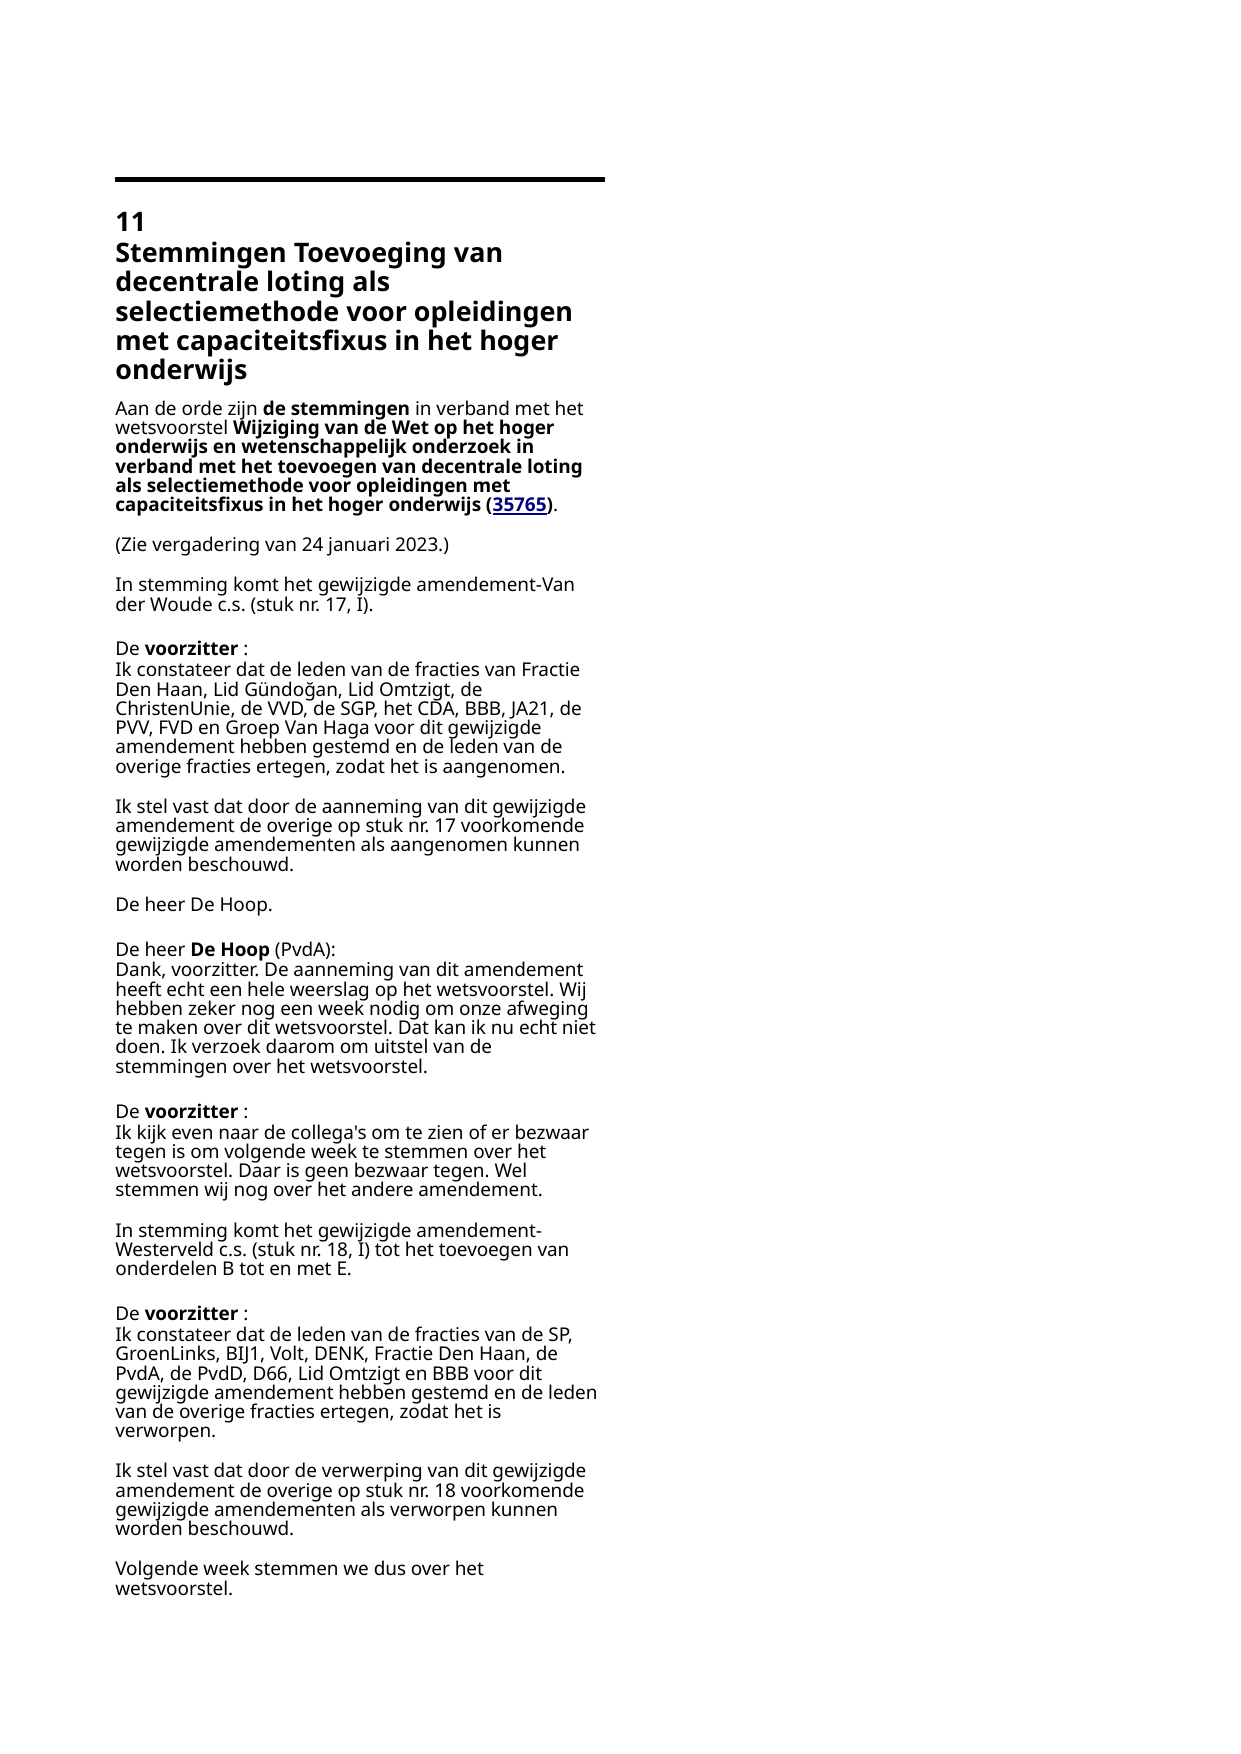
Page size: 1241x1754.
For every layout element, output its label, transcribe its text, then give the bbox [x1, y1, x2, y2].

text De heer De Hoop. [115, 896, 605, 915]
text Aan de orde zijn de stemmingen in verband met het wetsvoorstel Wijziging van de Wet op het hoger onderwijs en wetenschappelijk onderzoek in verband met het toevoegen van decentrale loting als selectiemethode voor opleidingen met capaciteitsfixus in het hoger onderwijs (35765). [115, 400, 605, 515]
text In stemming komt het gewijzigde amendement-Westerveld c.s. (stuk nr. 18, I) tot het toevoegen van onderdelen B tot en met E. [115, 1222, 605, 1279]
text Ik stel vast dat door de aanneming van dit gewijzigde amendement de overige op stuk nr. 17 voorkomende gewijzigde amendementen als aangenomen kunnen worden beschouwd. [115, 798, 605, 875]
text De heer De Hoop (PvdA): [115, 936, 605, 961]
text Ik constateer dat de leden van de fracties van de SP, GroenLinks, BIJ1, Volt, DENK, Fractie Den Haan, de PvdA, de PvdD, D66, Lid Omtzigt en BBB voor dit gewijzigde amendement hebben gestemd en de leden van de overige fracties ertegen, zodat het is verworpen. [115, 1326, 605, 1442]
text De voorzitter : [115, 1098, 605, 1124]
text Ik stel vast dat door de verwerping van dit gewijzigde amendement de overige op stuk nr. 18 voorkomende gewijzigde amendementen als verworpen kunnen worden beschouwd. [115, 1462, 605, 1539]
text Stemmingen Toevoeging van decentrale loting als selectiemethode voor opleidingen met capaciteitsfixus in het hoger onderwijs [115, 239, 605, 400]
text Ik kijk even naar de collega's om te zien of er bezwaar tegen is om volgende week te stemmen over het wetsvoorstel. Daar is geen bezwaar tegen. Wel stemmen wij nog over het andere amendement. [115, 1124, 605, 1201]
text Volgende week stemmen we dus over het wetsvoorstel. [115, 1560, 605, 1599]
text De voorzitter : [115, 636, 605, 661]
text In stemming komt het gewijzigde amendement-Van der Woude c.s. (stuk nr. 17, I). [115, 576, 605, 615]
text (Zie vergadering van 24 januari 2023.) [115, 536, 605, 555]
text Dank, voorzitter. De aanneming van dit amendement heeft echt een hele weerslag op het wetsvoorstel. Wij hebben zeker nog een week nodig om onze afweging te maken over dit wetsvoorstel. Dat kan ik nu echt niet doen. Ik verzoek daarom om uitstel van de stemmingen over het wetsvoorstel. [115, 961, 605, 1077]
text Ik constateer dat de leden van de fracties van Fractie Den Haan, Lid Gündoğan, Lid Omtzigt, de ChristenUnie, de VVD, de SGP, het CDA, BBB, JA21, de PVV, FVD en Groep Van Haga voor dit gewijzigde amendement hebben gestemd en de leden van de overige fracties ertegen, zodat het is aangenomen. [115, 661, 605, 777]
text 11 [115, 203, 605, 239]
text De voorzitter : [115, 1300, 605, 1326]
